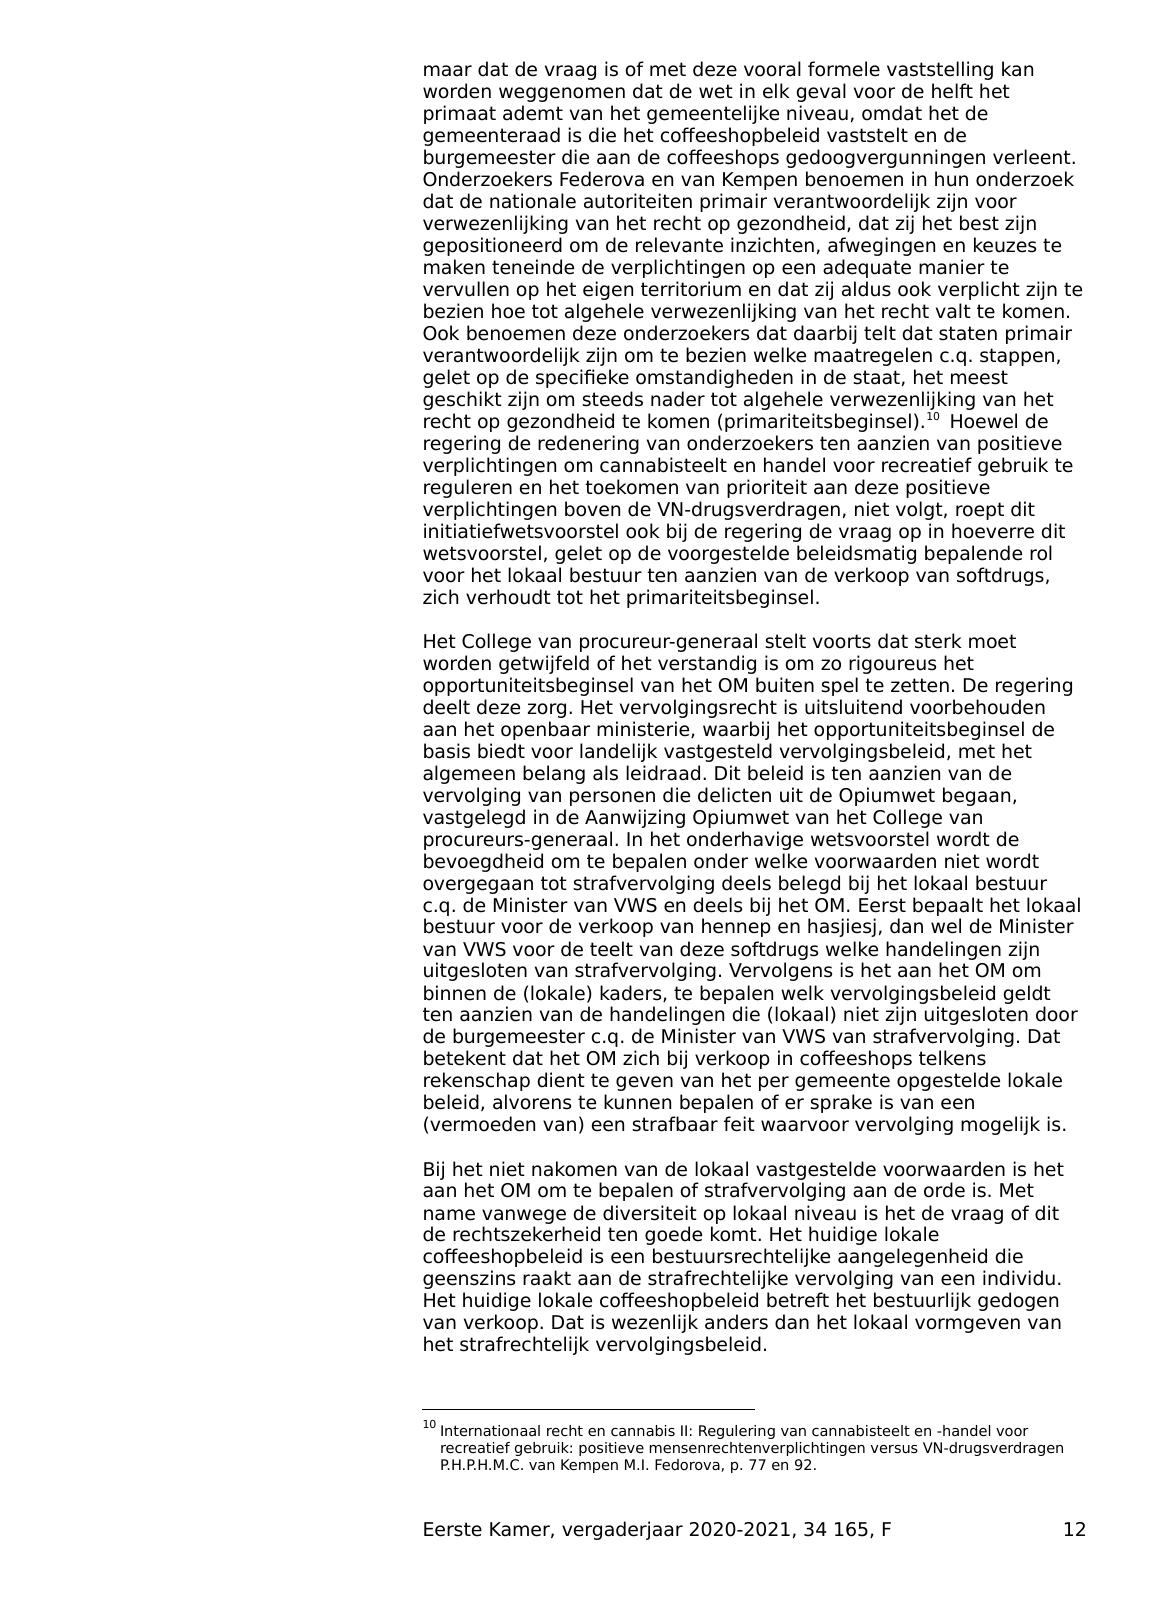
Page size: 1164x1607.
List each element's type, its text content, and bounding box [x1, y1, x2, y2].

text Het College van procureur-generaal stelt voorts dat sterk moet worden getwijfeld of het verstandig is om zo rigoureus het opportuniteitsbeginsel van het OM buiten spel te zetten. De regering deelt deze zorg. Het vervolgingsrecht is uitsluitend voorbehouden aan het openbaar ministerie, waarbij het opportuniteitsbeginsel de basis biedt voor landelijk vastgesteld vervolgingsbeleid, met het algemeen belang als leidraad. Dit beleid is ten aanzien van de vervolging van personen die delicten uit de Opiumwet begaan, vastgelegd in de Aanwijzing Opiumwet van het College van procureurs-generaal. In het onderhavige wetsvoorstel wordt de bevoegdheid om te bepalen onder welke voorwaarden niet wordt overgegaan tot strafvervolging deels belegd bij het lokaal bestuur c.q. de Minister van VWS en deels bij het OM. Eerst bepaalt het lokaal bestuur voor de verkoop van hennep en hasjiesj, dan wel de Minister van VWS voor de teelt van deze softdrugs welke handelingen zijn uitgesloten van strafvervolging. Vervolgens is het aan het OM om binnen de (lokale) kaders, te bepalen welk vervolgingsbeleid geldt ten aanzien van de handelingen die (lokaal) niet zijn uitgesloten door de burgemeester c.q. de Minister van VWS van strafvervolging. Dat betekent dat het OM zich bij verkoop in coffeeshops telkens rekenschap dient te geven van het per gemeente opgestelde lokale beleid, alvorens te kunnen bepalen of er sprake is van een (vermoeden van) een strafbaar feit waarvoor vervolging mogelijk is. [422, 631, 1087, 1136]
text Bij het niet nakomen van de lokaal vastgestelde voorwaarden is het aan het OM om te bepalen of strafvervolging aan de orde is. Met name vanwege de diversiteit op lokaal niveau is het de vraag of dit de rechtszekerheid ten goede komt. Het huidige lokale coffeeshopbeleid is een bestuursrechtelijke aangelegenheid die geenszins raakt aan de strafrechtelijke vervolging van een individu. Het huidige lokale coffeeshopbeleid betreft het bestuurlijk gedogen van verkoop. Dat is wezenlijk anders dan het lokaal vormgeven van het strafrechtelijk vervolgingsbeleid. [422, 1158, 1087, 1356]
text Internationaal recht en cannabis II: Regulering van cannabisteelt en -handel voor recreatief gebruik: positieve mensenrechtenverplichtingen versus VN-drugsverdragen P.H.P.H.M.C. van Kempen M.I. Fedorova, p. 77 en 92. [422, 1418, 1087, 1474]
text maar dat de vraag is of met deze vooral formele vaststelling kan worden weggenomen dat de wet in elk geval voor de helft het primaat ademt van het gemeentelijke niveau, omdat het de gemeenteraad is die het coffeeshopbeleid vaststelt en de burgemeester die aan de coffeeshops gedoogvergunningen verleent. Onderzoekers Federova en van Kempen benoemen in hun onderzoek dat de nationale autoriteiten primair verantwoordelijk zijn voor verwezenlijking van het recht op gezondheid, dat zij het best zijn gepositioneerd om de relevante inzichten, afwegingen en keuzes te maken teneinde de verplichtingen op een adequate manier te vervullen op het eigen territorium en dat zij aldus ook verplicht zijn te bezien hoe tot algehele verwezenlijking van het recht valt te komen. Ook benoemen deze onderzoekers dat daarbij telt dat staten primair verantwoordelijk zijn om te bezien welke maatregelen c.q. stappen, gelet op de specifieke omstandigheden in de staat, het meest geschikt zijn om steeds nader tot algehele verwezenlijking van het recht op gezondheid te komen (primariteitsbeginsel). Hoewel de regering de redenering van onderzoekers ten aanzien van positieve verplichtingen om cannabisteelt en handel voor recreatief gebruik te reguleren en het toekomen van prioriteit aan deze positieve verplichtingen boven de VN-drugsverdragen, niet volgt, roept dit initiatiefwetsvoorstel ook bij de regering de vraag op in hoeverre dit wetsvoorstel, gelet op de voorgestelde beleidsmatig bepalende rol voor het lokaal bestuur ten aanzien van de verkoop van softdrugs, zich verhoudt tot het primariteitsbeginsel. [422, 59, 1087, 608]
